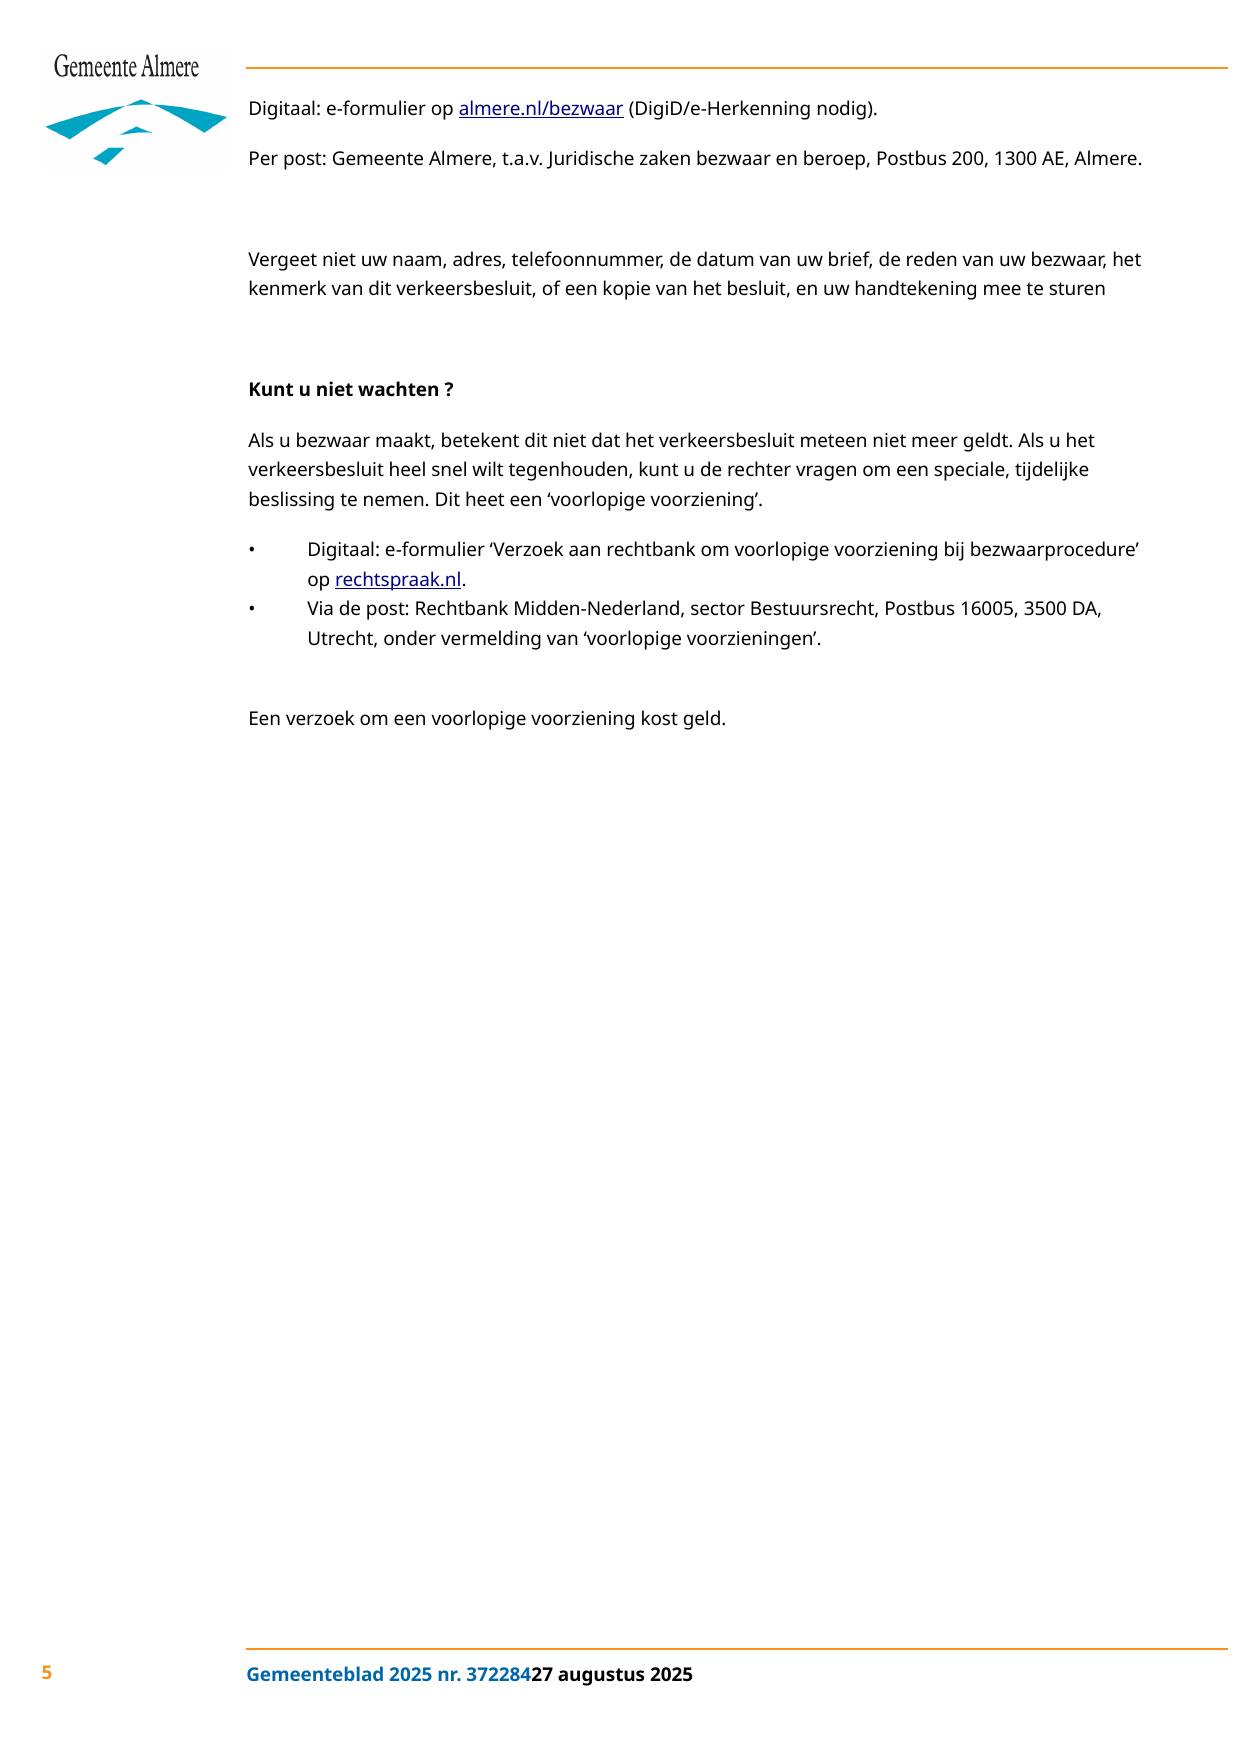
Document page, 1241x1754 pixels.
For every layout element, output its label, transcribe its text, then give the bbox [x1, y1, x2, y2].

list Via de post: Rechtbank Midden-Nederland, sector Bestuursrecht, Postbus 16005, 3500 DA, Utrecht, onder vermelding van ‘voorlopige voorzieningen’. [248, 596, 1152, 651]
picture [41, 47, 231, 172]
text Kunt u niet wachten ? [248, 376, 1152, 402]
text Vergeet niet uw naam, adres, telefoonnummer, de datum van uw brief, de reden van uw bezwaar, het kenmerk van dit verkeersbesluit, of een kopie van het besluit, en uw handtekening mee te sturen [248, 246, 1152, 301]
text Als u bezwaar maakt, betekent dit niet dat het verkeersbesluit meteen niet meer geldt. Als u het verkeersbesluit heel snel wilt tegenhouden, kunt u de rechter vragen om een speciale, tijdelijke beslissing te nemen. Dit heet een ‘voorlopige voorziening’. [248, 427, 1152, 512]
text Een verzoek om een voorlopige voorziening kost geld. [248, 705, 1152, 731]
text Digitaal: e-formulier op almere.nl/bezwaar (DigiD/e-Herkenning nodig). [248, 95, 1152, 121]
list Digitaal: e-formulier ‘Verzoek aan rechtbank om voorlopige voorziening bij bezwaarprocedure’ op rechtspraak.nl. [248, 536, 1152, 592]
text Per post: Gemeente Almere, t.a.v. Juridische zaken bezwaar en beroep, Postbus 200, 1300 AE, Almere. [248, 145, 1152, 171]
